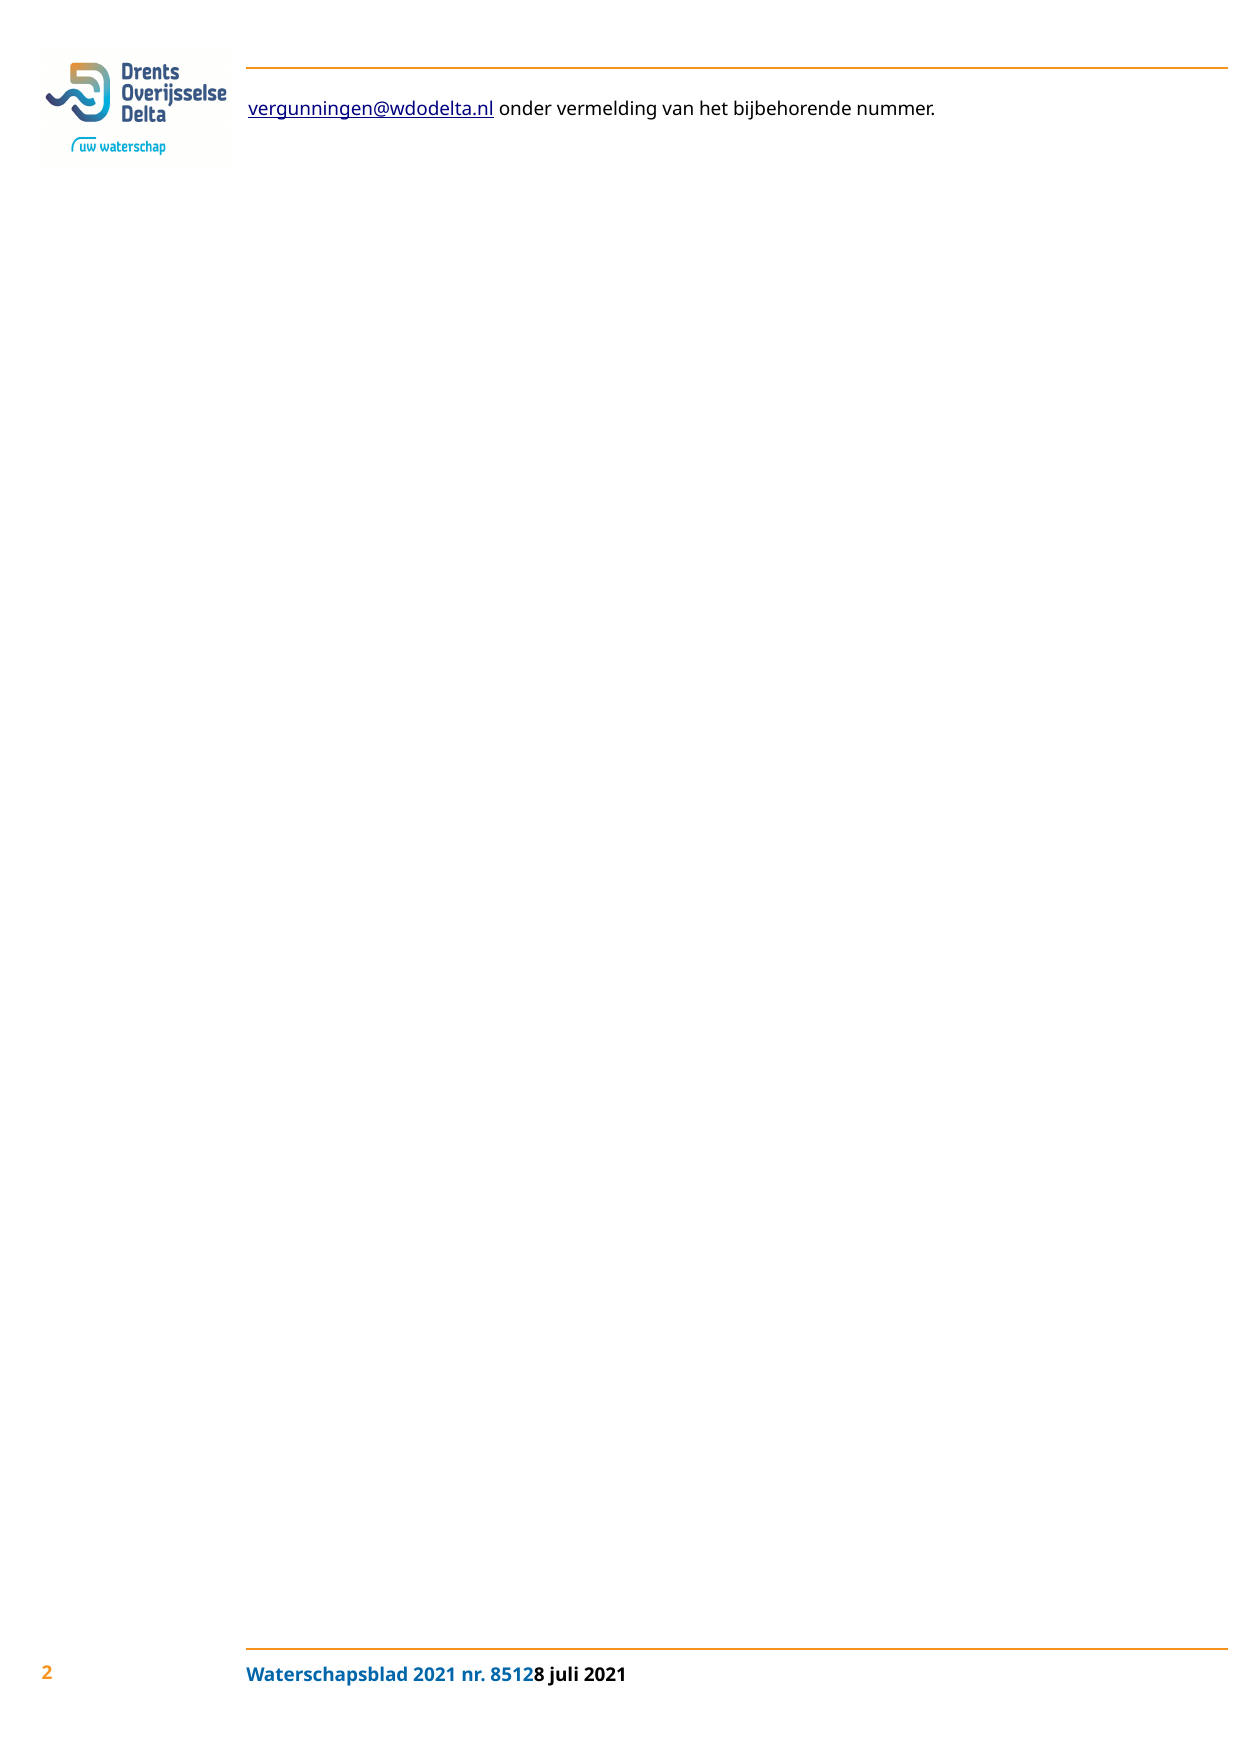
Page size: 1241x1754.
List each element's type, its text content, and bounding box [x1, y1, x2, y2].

text vergunningen@wdodelta.nl onder vermelding van het bijbehorende nummer. [248, 95, 1152, 121]
picture [41, 47, 231, 172]
